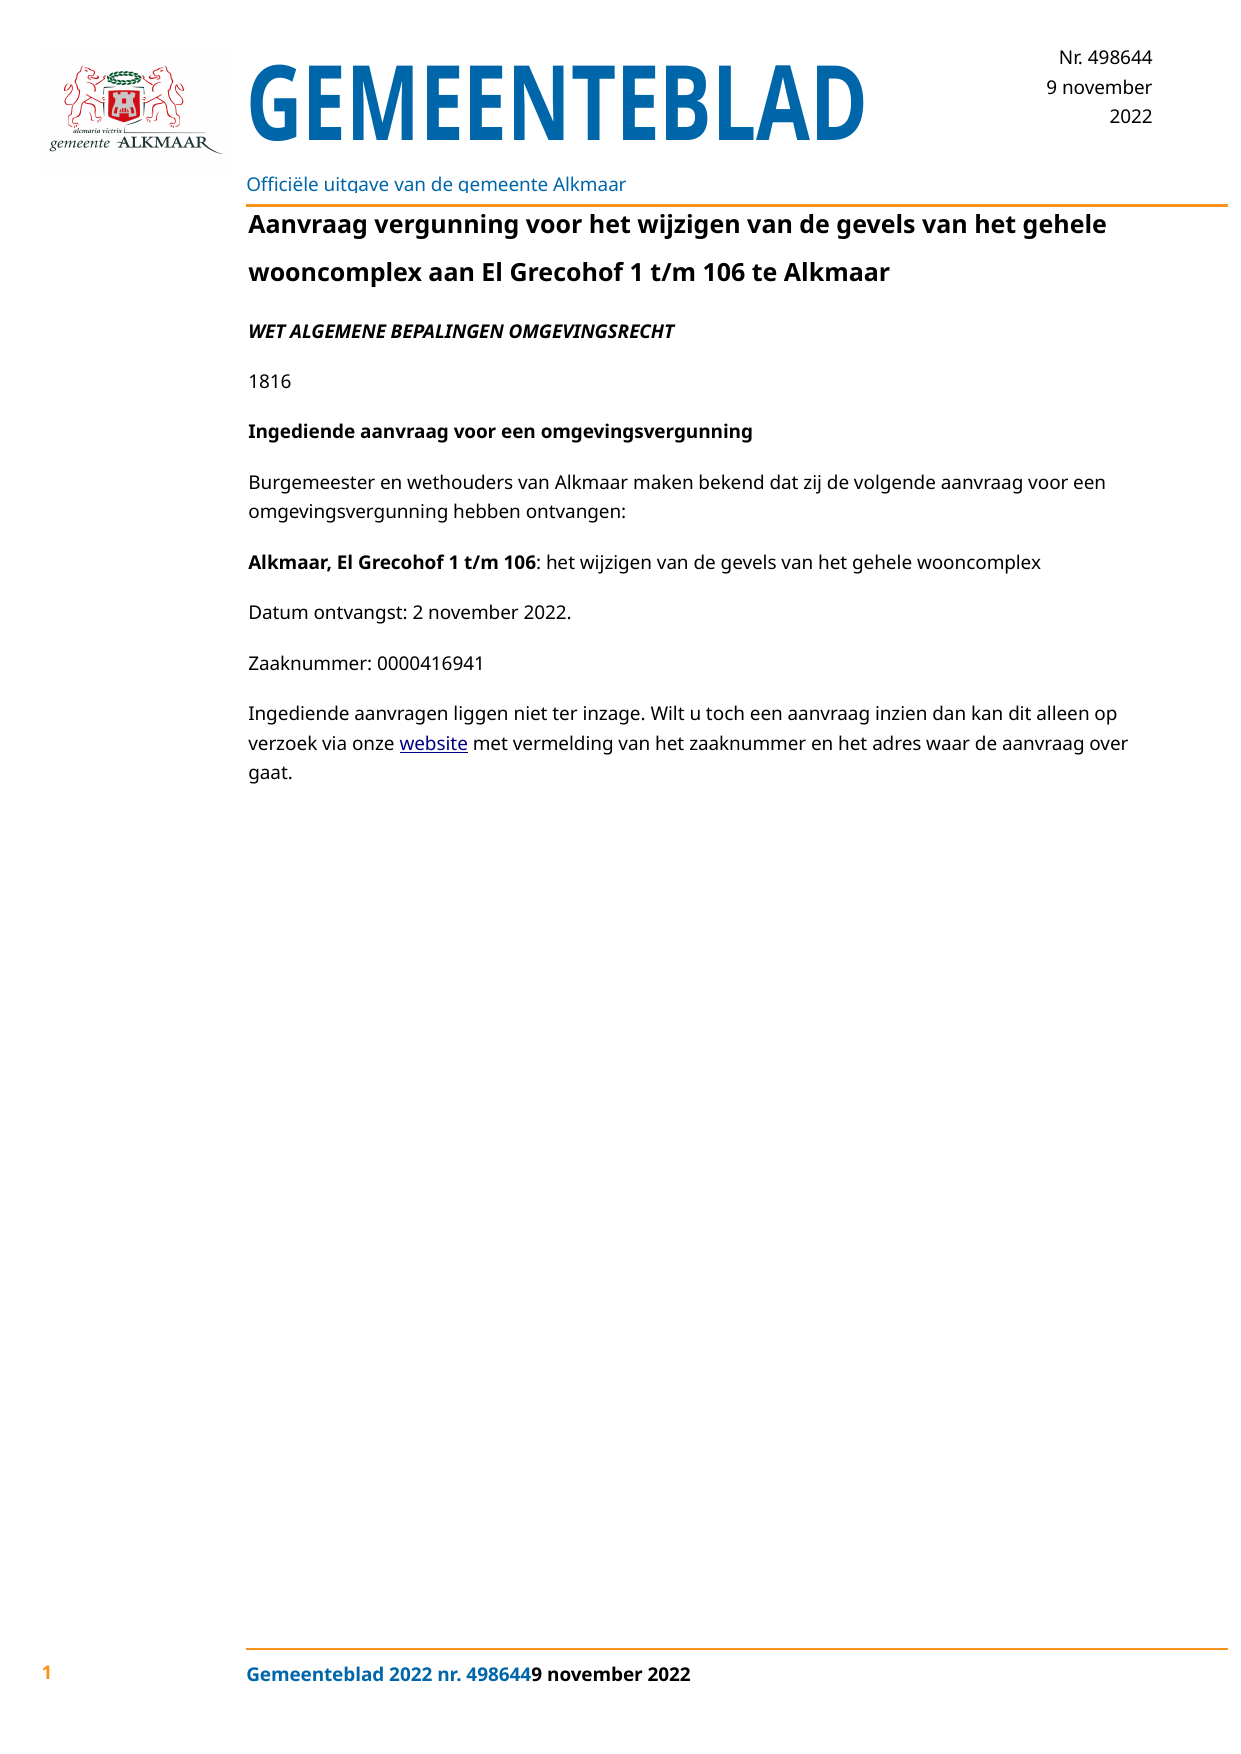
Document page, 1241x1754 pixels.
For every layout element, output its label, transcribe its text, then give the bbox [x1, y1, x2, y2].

text Datum ontvangst: 2 november 2022. [248, 599, 1152, 625]
text WET ALGEMENE BEPALINGEN OMGEVINGSRECHT [248, 318, 1152, 344]
text 1816 [248, 368, 1152, 394]
text Burgemeester en wethouders van Alkmaar maken bekend dat zij de volgende aanvraag voor een omgevingsvergunning hebben ontvangen: [248, 469, 1152, 524]
text Zaaknummer: 0000416941 [248, 650, 1152, 676]
text Ingediende aanvragen liggen niet ter inzage. Wilt u toch een aanvraag inzien dan kan dit alleen op verzoek via onze website met vermelding van het zaaknummer en het adres waar de aanvraag over gaat. [248, 700, 1152, 785]
text Alkmaar, El Grecohof 1 t/m 106: het wijzigen van de gevels van het gehele wooncomplex [248, 549, 1152, 575]
text Aanvraag vergunning voor het wijzigen van de gevels van het gehele wooncomplex aan El Grecohof 1 t/m 106 te Alkmaar [248, 207, 1152, 288]
text Ingediende aanvraag voor een omgevingsvergunning [248, 419, 1152, 444]
picture [41, 47, 231, 172]
